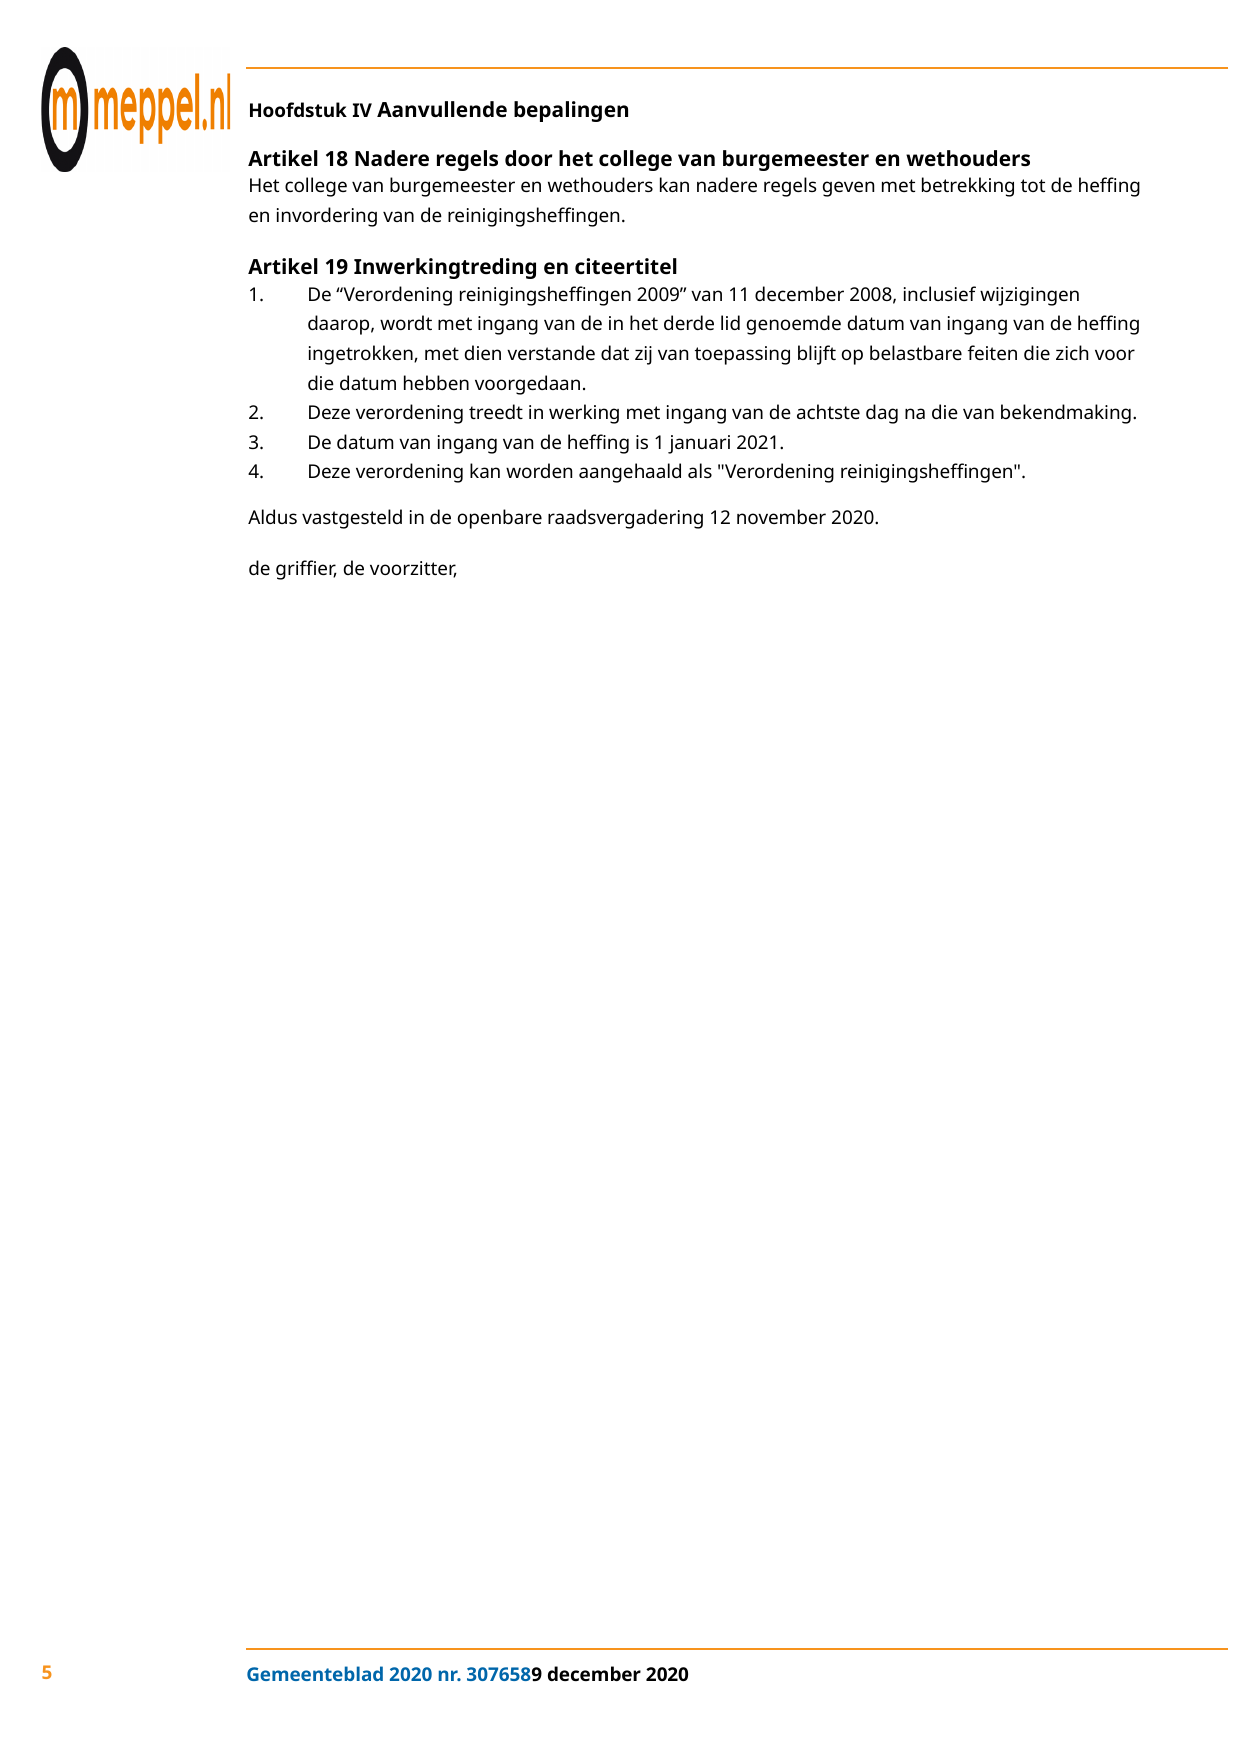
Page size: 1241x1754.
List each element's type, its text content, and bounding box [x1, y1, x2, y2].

list Deze verordening treedt in werking met ingang van de achtste dag na die van bekendmaking. [248, 399, 1152, 425]
list De “Verordening reinigingsheffingen 2009” van 11 december 2008, inclusief wijzigingen daarop, wordt met ingang van de in het derde lid genoemde datum van ingang van de heffing ingetrokken, met dien verstande dat zij van toepassing blijft op belastbare feiten die zich voor die datum hebben voorgedaan. [248, 281, 1152, 395]
text Artikel 19 Inwerkingtreding en citeertitel [248, 252, 1152, 281]
list Deze verordening kan worden aangehaald als "Verordening reinigingsheffingen". [248, 458, 1152, 484]
list De datum van ingang van de heffing is 1 januari 2021. [248, 429, 1152, 454]
text de griffier, de voorzitter, [248, 556, 1152, 581]
picture [41, 47, 231, 172]
text Hoofdstuk IV Aanvullende bepalingen [248, 95, 1152, 123]
text Aldus vastgesteld in de openbare raadsvergadering 12 november 2020. [248, 504, 1152, 530]
text Het college van burgemeester en wethouders kan nadere regels geven met betrekking tot de heffing en invordering van de reinigingsheffingen. [248, 172, 1152, 228]
text Artikel 18 Nadere regels door het college van burgemeester en wethouders [248, 144, 1152, 172]
